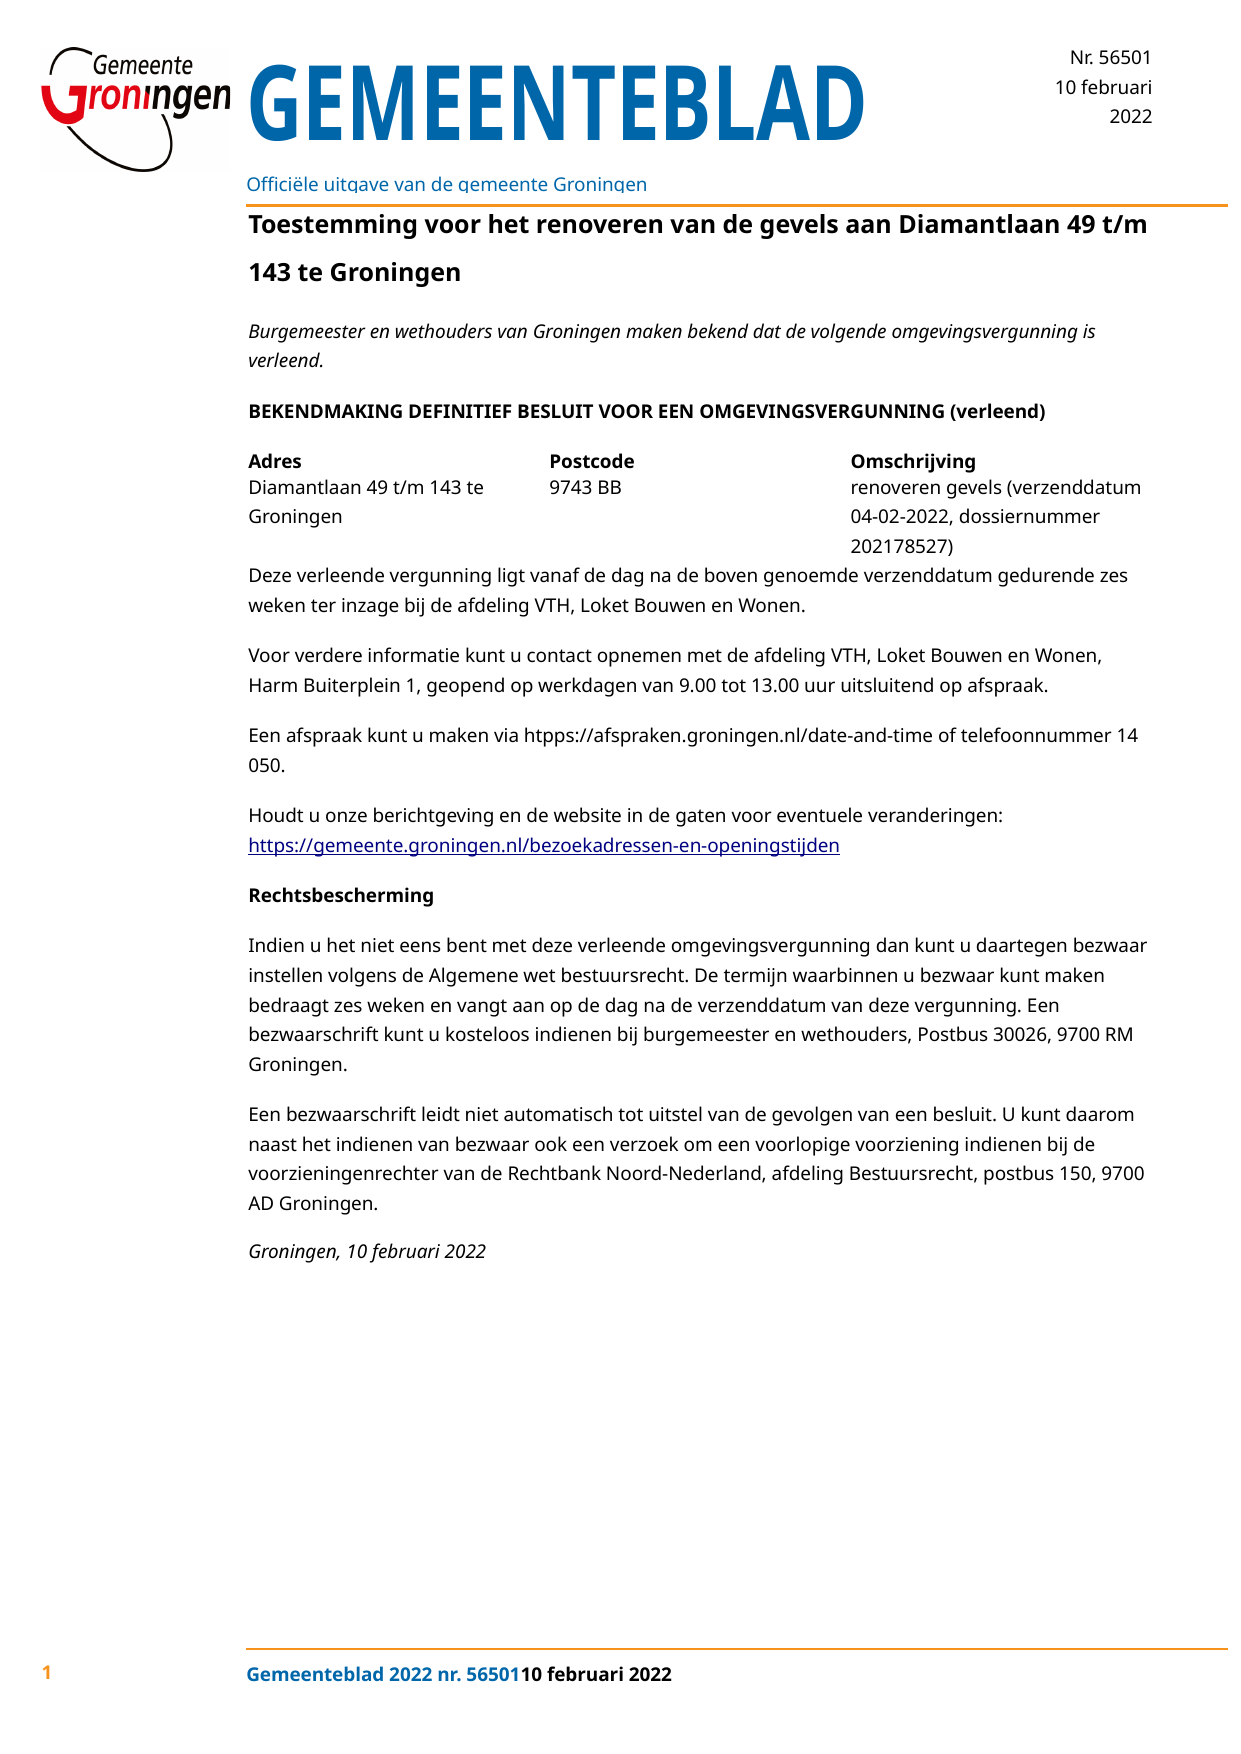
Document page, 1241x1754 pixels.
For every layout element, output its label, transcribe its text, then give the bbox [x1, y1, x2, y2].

table_header Postcode [549, 449, 850, 474]
table_header Omschrijving [850, 449, 1152, 474]
table_cell renoveren gevels (verzenddatum 04-02-2022, dossiernummer 202178527) [850, 474, 1152, 559]
text Groningen, 10 februari 2022 [248, 1238, 1152, 1264]
table_header Adres [248, 449, 549, 474]
text Voor verdere informatie kunt u contact opnemen met de afdeling VTH, Loket Bouwen en Wonen, Harm Buiterplein 1, geopend op werkdagen van 9.00 tot 13.00 uur uitsluitend op afspraak. [248, 642, 1152, 698]
text Houdt u onze berichtgeving en de website in de gaten voor eventuele veranderingen: https://gemeente.groningen.nl/bezoekadressen-en-openingstijden [248, 802, 1152, 858]
text Rechtsbescherming [248, 882, 1152, 908]
table_cell Diamantlaan 49 t/m 143 te Groningen [248, 474, 549, 559]
text BEKENDMAKING DEFINITIEF BESLUIT VOOR EEN OMGEVINGSVERGUNNING (verleend) [248, 398, 1152, 424]
text Toestemming voor het renoveren van de gevels aan Diamantlaan 49 t/m 143 te Groningen [248, 207, 1152, 288]
text Deze verleende vergunning ligt vanaf de dag na de boven genoemde verzenddatum gedurende zes weken ter inzage bij de afdeling VTH, Loket Bouwen en Wonen. [248, 562, 1152, 618]
text Een afspraak kunt u maken via htpps://afspraken.groningen.nl/date-and-time of telefoonnummer 14 050. [248, 722, 1152, 778]
text Een bezwaarschrift leidt niet automatisch tot uitstel van de gevolgen van een besluit. U kunt daarom naast het indienen van bezwaar ook een verzoek om een voorlopige voorziening indienen bij de voorzieningenrechter van de Rechtbank Noord-Nederland, afdeling Bestuursrecht, postbus 150, 9700 AD Groningen. [248, 1101, 1152, 1216]
text Burgemeester en wethouders van Groningen maken bekend dat de volgende omgevingsvergunning is verleend. [248, 318, 1152, 373]
text Indien u het niet eens bent met deze verleende omgevingsvergunning dan kunt u daartegen bezwaar instellen volgens de Algemene wet bestuursrecht. De termijn waarbinnen u bezwaar kunt maken bedraagt zes weken en vangt aan op de dag na de verzenddatum van deze vergunning. Een bezwaarschrift kunt u kosteloos indienen bij burgemeester en wethouders, Postbus 30026, 9700 RM Groningen. [248, 933, 1152, 1077]
picture [41, 47, 231, 172]
table_cell 9743 BB [549, 474, 850, 559]
